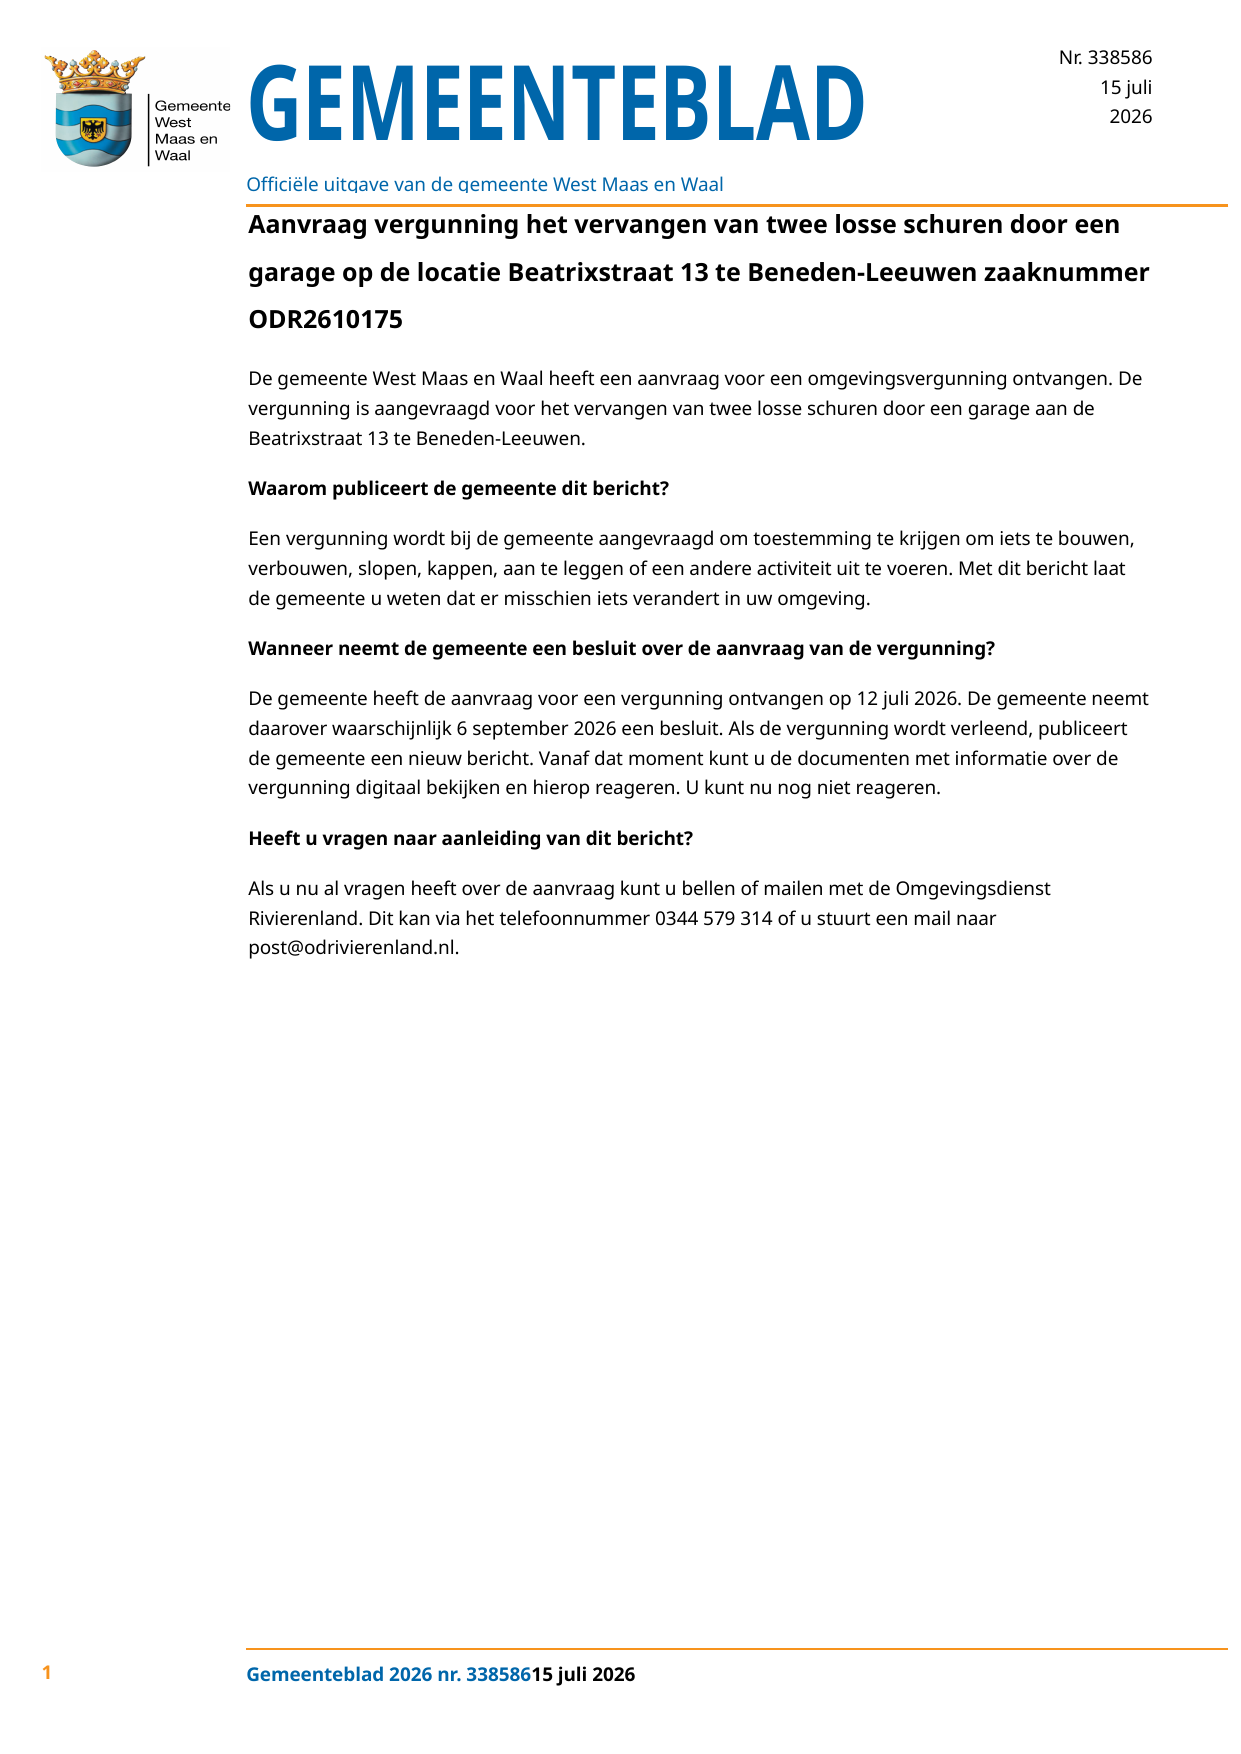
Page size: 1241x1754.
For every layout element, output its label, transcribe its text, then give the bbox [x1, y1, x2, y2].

text Als u nu al vragen heeft over de aanvraag kunt u bellen of mailen met de Omgevingsdienst Rivierenland. Dit kan via het telefoonnummer 0344 579 314 of u stuurt een mail naar post@odrivierenland.nl. [248, 875, 1152, 960]
text Wanneer neemt de gemeente een besluit over de aanvraag van de vergunning? [248, 635, 1152, 661]
text De gemeente heeft de aanvraag voor een vergunning ontvangen op 12 juli 2026. De gemeente neemt daarover waarschijnlijk 6 september 2026 een besluit. Als de vergunning wordt verleend, publiceert de gemeente een nieuw bericht. Vanaf dat moment kunt u de documenten met informatie over de vergunning digitaal bekijken en hierop reageren. U kunt nu nog niet reageren. [248, 686, 1152, 800]
text Waarom publiceert de gemeente dit bericht? [248, 475, 1152, 501]
text Een vergunning wordt bij de gemeente aangevraagd om toestemming te krijgen om iets te bouwen, verbouwen, slopen, kappen, aan te leggen of een andere activiteit uit te voeren. Met dit bericht laat de gemeente u weten dat er misschien iets verandert in uw omgeving. [248, 526, 1152, 610]
text Heeft u vragen naar aanleiding van dit bericht? [248, 825, 1152, 850]
text De gemeente West Maas en Waal heeft een aanvraag voor een omgevingsvergunning ontvangen. De vergunning is aangevraagd voor het vervangen van twee losse schuren door een garage aan de Beatrixstraat 13 te Beneden-Leeuwen. [248, 366, 1152, 450]
picture [41, 47, 231, 172]
text Aanvraag vergunning het vervangen van twee losse schuren door een garage op de locatie Beatrixstraat 13 te Beneden-Leeuwen zaaknummer ODR2610175 [248, 207, 1152, 336]
